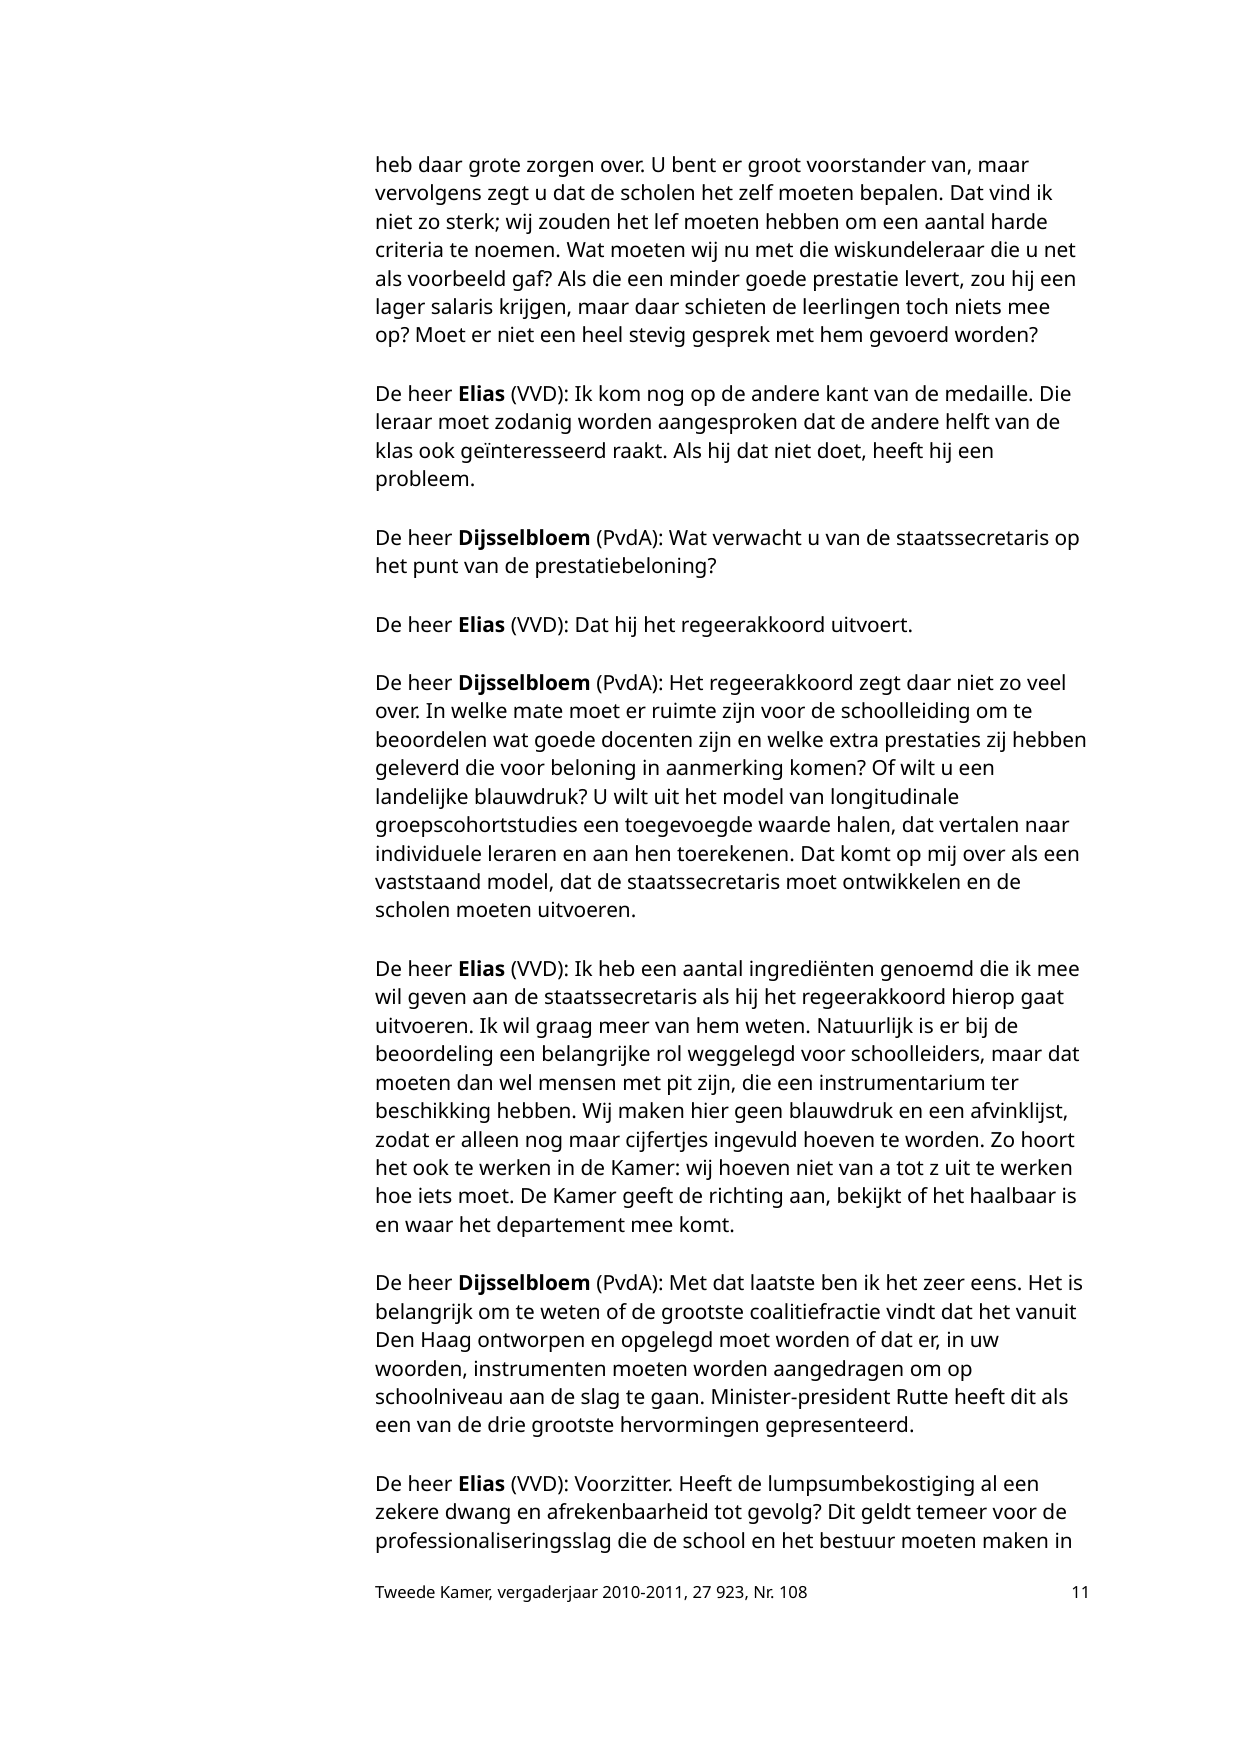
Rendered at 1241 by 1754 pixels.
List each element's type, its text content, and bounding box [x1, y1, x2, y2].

text De heer Elias (VVD): Voorzitter. Heeft de lumpsumbekostiging al een zekere dwang en afrekenbaarheid tot gevolg? Dit geldt temeer voor de professionaliseringsslag die de school en het bestuur moeten maken in [375, 1469, 1090, 1554]
text De heer Dijsselbloem (PvdA): Het regeerakkoord zegt daar niet zo veel over. In welke mate moet er ruimte zijn voor de schoolleiding om te beoordelen wat goede docenten zijn en welke extra prestaties zij hebben geleverd die voor beloning in aanmerking komen? Of wilt u een landelijke blauwdruk? U wilt uit het model van longitudinale groepscohortstudies een toegevoegde waarde halen, dat vertalen naar individuele leraren en aan hen toerekenen. Dat komt op mij over als een vaststaand model, dat de staatssecretaris moet ontwikkelen en de scholen moeten uitvoeren. [375, 668, 1090, 924]
text De heer Elias (VVD): Ik kom nog op de andere kant van de medaille. Die leraar moet zodanig worden aangesproken dat de andere helft van de klas ook geïnteresseerd raakt. Als hij dat niet doet, heeft hij een probleem. [375, 379, 1090, 493]
text De heer Dijsselbloem (PvdA): Met dat laatste ben ik het zeer eens. Het is belangrijk om te weten of de grootste coalitiefractie vindt dat het vanuit Den Haag ontworpen en opgelegd moet worden of dat er, in uw woorden, instrumenten moeten worden aangedragen om op schoolniveau aan de slag te gaan. Minister-president Rutte heeft dit als een van de drie grootste hervormingen gepresenteerd. [375, 1268, 1090, 1439]
text De heer Elias (VVD): Ik heb een aantal ingrediënten genoemd die ik mee wil geven aan de staatssecretaris als hij het regeerakkoord hierop gaat uitvoeren. Ik wil graag meer van hem weten. Natuurlijk is er bij de beoordeling een belangrijke rol weggelegd voor schoolleiders, maar dat moeten dan wel mensen met pit zijn, die een instrumentarium ter beschikking hebben. Wij maken hier geen blauwdruk en een afvinklijst, zodat er alleen nog maar cijfertjes ingevuld hoeven te worden. Zo hoort het ook te werken in de Kamer: wij hoeven niet van a tot z uit te werken hoe iets moet. De Kamer geeft de richting aan, bekijkt of het haalbaar is en waar het departement mee komt. [375, 954, 1090, 1238]
text De heer Dijsselbloem (PvdA): Wat verwacht u van de staatssecretaris op het punt van de prestatiebeloning? [375, 523, 1090, 580]
text De heer Elias (VVD): Dat hij het regeerakkoord uitvoert. [375, 610, 1090, 638]
text heb daar grote zorgen over. U bent er groot voorstander van, maar vervolgens zegt u dat de scholen het zelf moeten bepalen. Dat vind ik niet zo sterk; wij zouden het lef moeten hebben om een aantal harde criteria te noemen. Wat moeten wij nu met die wiskundeleraar die u net als voorbeeld gaf? Als die een minder goede prestatie levert, zou hij een lager salaris krijgen, maar daar schieten de leerlingen toch niets mee op? Moet er niet een heel stevig gesprek met hem gevoerd worden? [375, 150, 1090, 349]
